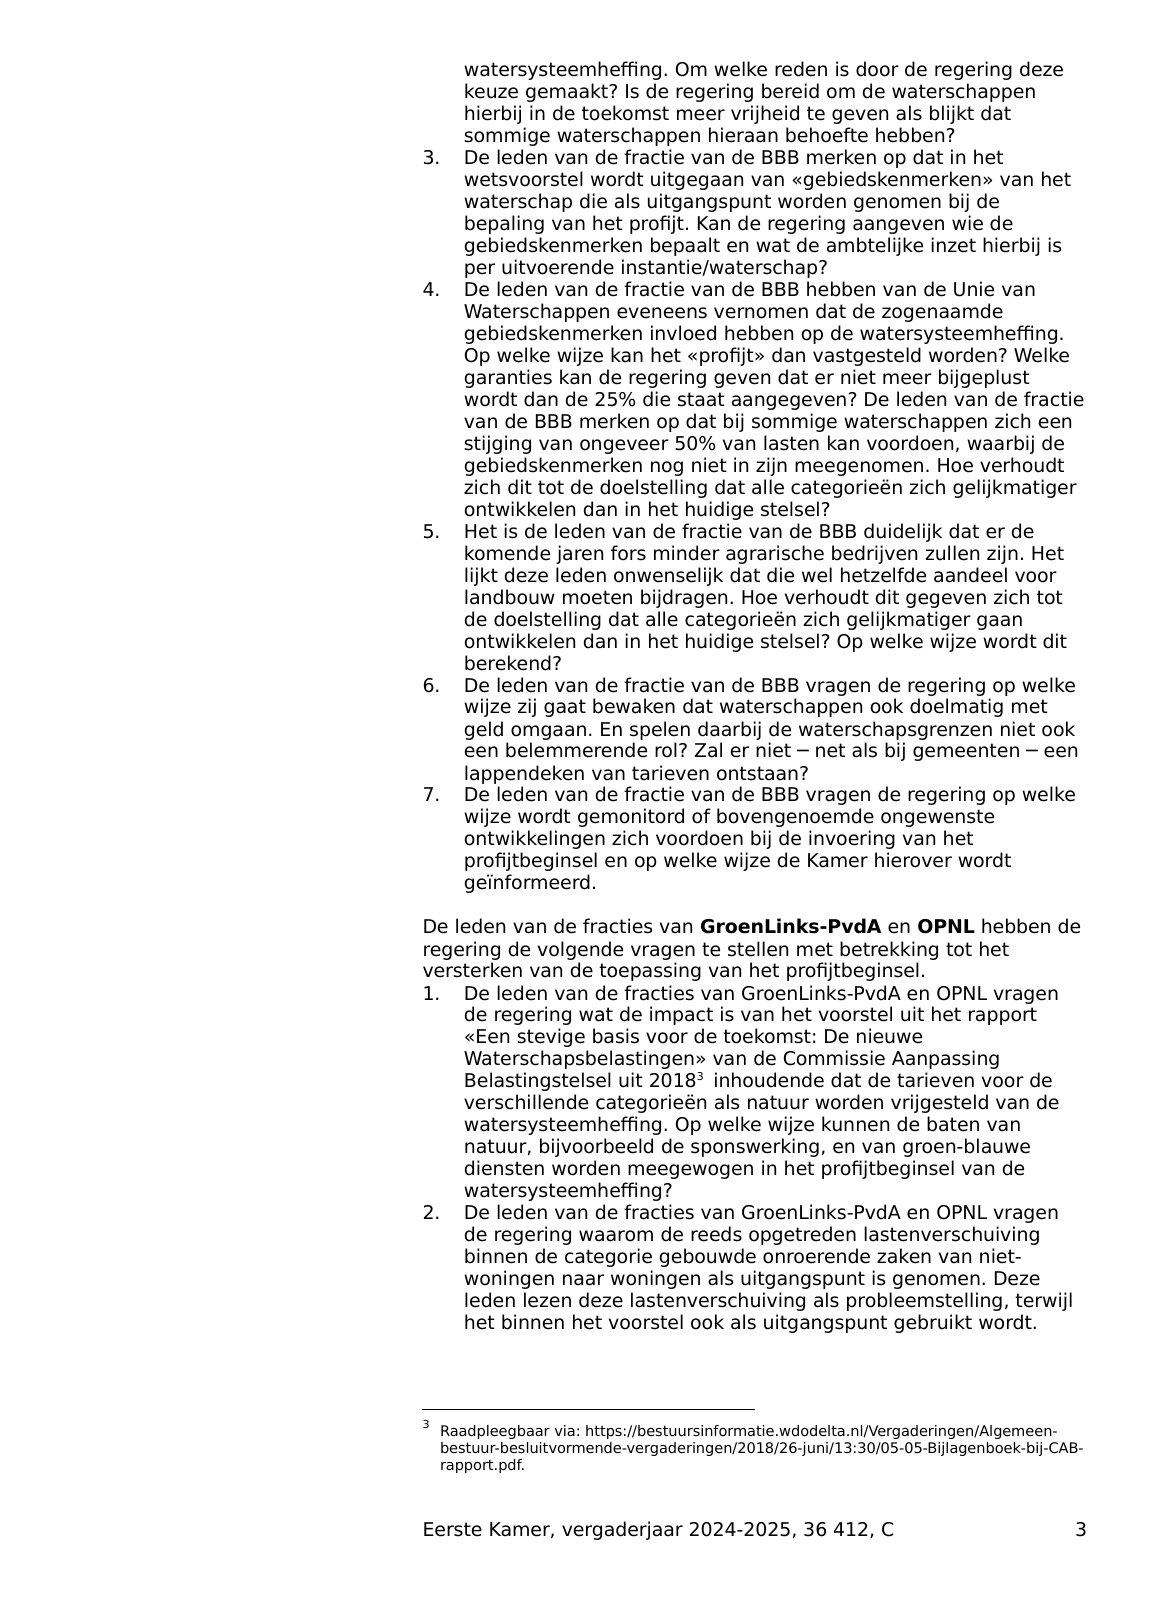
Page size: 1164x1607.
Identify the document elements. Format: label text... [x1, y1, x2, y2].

text 6. De leden van de fractie van de BBB vragen de regering op welke wijze zij gaat bewaken dat waterschappen ook doelmatig met geld omgaan. En spelen daarbij de waterschapsgrenzen niet ook een belemmerende rol? Zal er niet ─ net als bij gemeenten ─ een lappendeken van tarieven ontstaan? [422, 674, 1087, 784]
text 7. De leden van de fractie van de BBB vragen de regering op welke wijze wordt gemonitord of bovengenoemde ongewenste ontwikkelingen zich voordoen bij de invoering van het profijtbeginsel en op welke wijze de Kamer hierover wordt geïnformeerd. [422, 784, 1087, 894]
text Raadpleegbaar via: https://bestuursinformatie.wdodelta.nl/Vergaderingen/Algemeen-bestuur-besluitvormende-vergaderingen/2018/26-juni/13:30/05-05-Bijlagenboek-bij-CAB-rapport.pdf. [422, 1418, 1087, 1474]
text 4. De leden van de fractie van de BBB hebben van de Unie van Waterschappen eveneens vernomen dat de zogenaamde gebiedskenmerken invloed hebben op de watersysteemheffing. Op welke wijze kan het «profijt» dan vastgesteld worden? Welke garanties kan de regering geven dat er niet meer bijgeplust wordt dan de 25% die staat aangegeven? De leden van de fractie van de BBB merken op dat bij sommige waterschappen zich een stijging van ongeveer 50% van lasten kan voordoen, waarbij de gebiedskenmerken nog niet in zijn meegenomen. Hoe verhoudt zich dit tot de doelstelling dat alle categorieën zich gelijkmatiger ontwikkelen dan in het huidige stelsel? [422, 279, 1087, 521]
text De leden van de fracties van GroenLinks-PvdA en OPNL hebben de regering de volgende vragen te stellen met betrekking tot het versterken van de toepassing van het profijtbeginsel. [422, 916, 1087, 982]
text 3. De leden van de fractie van de BBB merken op dat in het wetsvoorstel wordt uitgegaan van «gebiedskenmerken» van het waterschap die als uitgangspunt worden genomen bij de bepaling van het profijt. Kan de regering aangeven wie de gebiedskenmerken bepaalt en wat de ambtelijke inzet hierbij is per uitvoerende instantie/waterschap? [422, 147, 1087, 279]
text 2. De leden van de fracties van GroenLinks-PvdA en OPNL vragen de regering waarom de reeds opgetreden lastenverschuiving binnen de categorie gebouwde onroerende zaken van niet-woningen naar woningen als uitgangspunt is genomen. Deze leden lezen deze lastenverschuiving als probleemstelling, terwijl het binnen het voorstel ook als uitgangspunt gebruikt wordt. [422, 1202, 1087, 1334]
text watersysteemheffing. Om welke reden is door de regering deze keuze gemaakt? Is de regering bereid om de waterschappen hierbij in de toekomst meer vrijheid te geven als blijkt dat sommige waterschappen hieraan behoefte hebben? [422, 59, 1087, 147]
text 1. De leden van de fracties van GroenLinks-PvdA en OPNL vragen de regering wat de impact is van het voorstel uit het rapport «Een stevige basis voor de toekomst: De nieuwe Waterschapsbelastingen» van de Commissie Aanpassing Belastingstelsel uit 2018 inhoudende dat de tarieven voor de verschillende categorieën als natuur worden vrijgesteld van de watersysteemheffing. Op welke wijze kunnen de baten van natuur, bijvoorbeeld de sponswerking, en van groen-blauwe diensten worden meegewogen in het profijtbeginsel van de watersysteemheffing? [422, 982, 1087, 1202]
text 5. Het is de leden van de fractie van de BBB duidelijk dat er de komende jaren fors minder agrarische bedrijven zullen zijn. Het lijkt deze leden onwenselijk dat die wel hetzelfde aandeel voor landbouw moeten bijdragen. Hoe verhoudt dit gegeven zich tot de doelstelling dat alle categorieën zich gelijkmatiger gaan ontwikkelen dan in het huidige stelsel? Op welke wijze wordt dit berekend? [422, 521, 1087, 674]
